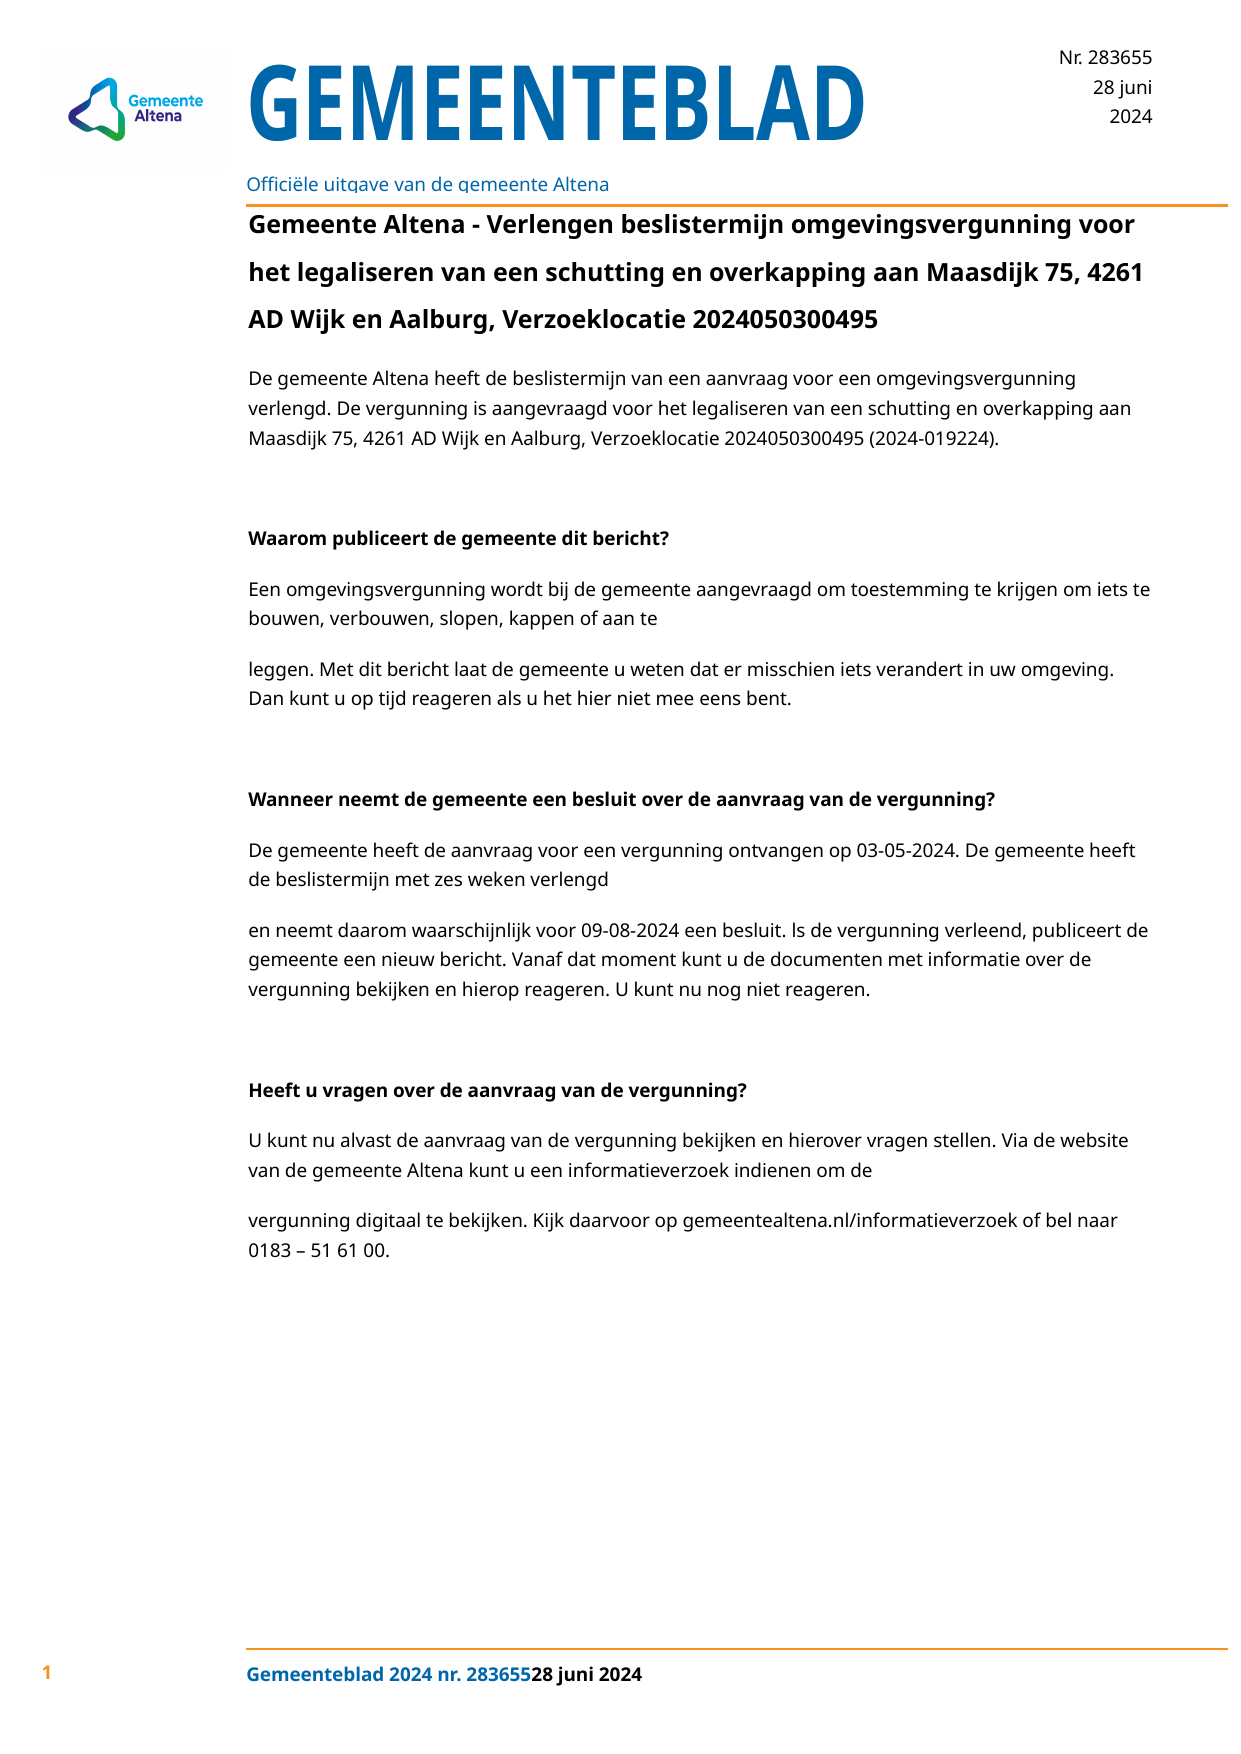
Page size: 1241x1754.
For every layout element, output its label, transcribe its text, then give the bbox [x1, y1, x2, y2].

text Wanneer neemt de gemeente een besluit over de aanvraag van de vergunning? [248, 786, 1152, 812]
text Gemeente Altena - Verlengen beslistermijn omgevingsvergunning voor het legaliseren van een schutting en overkapping aan Maasdijk 75, 4261 AD Wijk en Aalburg, Verzoeklocatie 2024050300495 [248, 207, 1152, 336]
text U kunt nu alvast de aanvraag van de vergunning bekijken en hierover vragen stellen. Via de website van de gemeente Altena kunt u een informatieverzoek indienen om de [248, 1127, 1152, 1182]
text De gemeente heeft de aanvraag voor een vergunning ontvangen op 03-05-2024. De gemeente heeft de beslistermijn met zes weken verlengd [248, 837, 1152, 892]
text Heeft u vragen over de aanvraag van de vergunning? [248, 1077, 1152, 1102]
text Een omgevingsvergunning wordt bij de gemeente aangevraagd om toestemming te krijgen om iets te bouwen, verbouwen, slopen, kappen of aan te [248, 576, 1152, 631]
picture [41, 47, 231, 172]
text en neemt daarom waarschijnlijk voor 09-08-2024 een besluit. ls de vergunning verleend, publiceert de gemeente een nieuw bericht. Vanaf dat moment kunt u de documenten met informatie over de vergunning bekijken en hierop reageren. U kunt nu nog niet reageren. [248, 917, 1152, 1002]
text vergunning digitaal te bekijken. Kijk daarvoor op gemeentealtena.nl/informatieverzoek of bel naar 0183 – 51 61 00. [248, 1207, 1152, 1262]
text De gemeente Altena heeft de beslistermijn van een aanvraag voor een omgevingsvergunning verlengd. De vergunning is aangevraagd voor het legaliseren van een schutting en overkapping aan Maasdijk 75, 4261 AD Wijk en Aalburg, Verzoeklocatie 2024050300495 (2024-019224). [248, 366, 1152, 450]
text leggen. Met dit bericht laat de gemeente u weten dat er misschien iets verandert in uw omgeving. Dan kunt u op tijd reageren als u het hier niet mee eens bent. [248, 656, 1152, 711]
text Waarom publiceert de gemeente dit bericht? [248, 526, 1152, 551]
